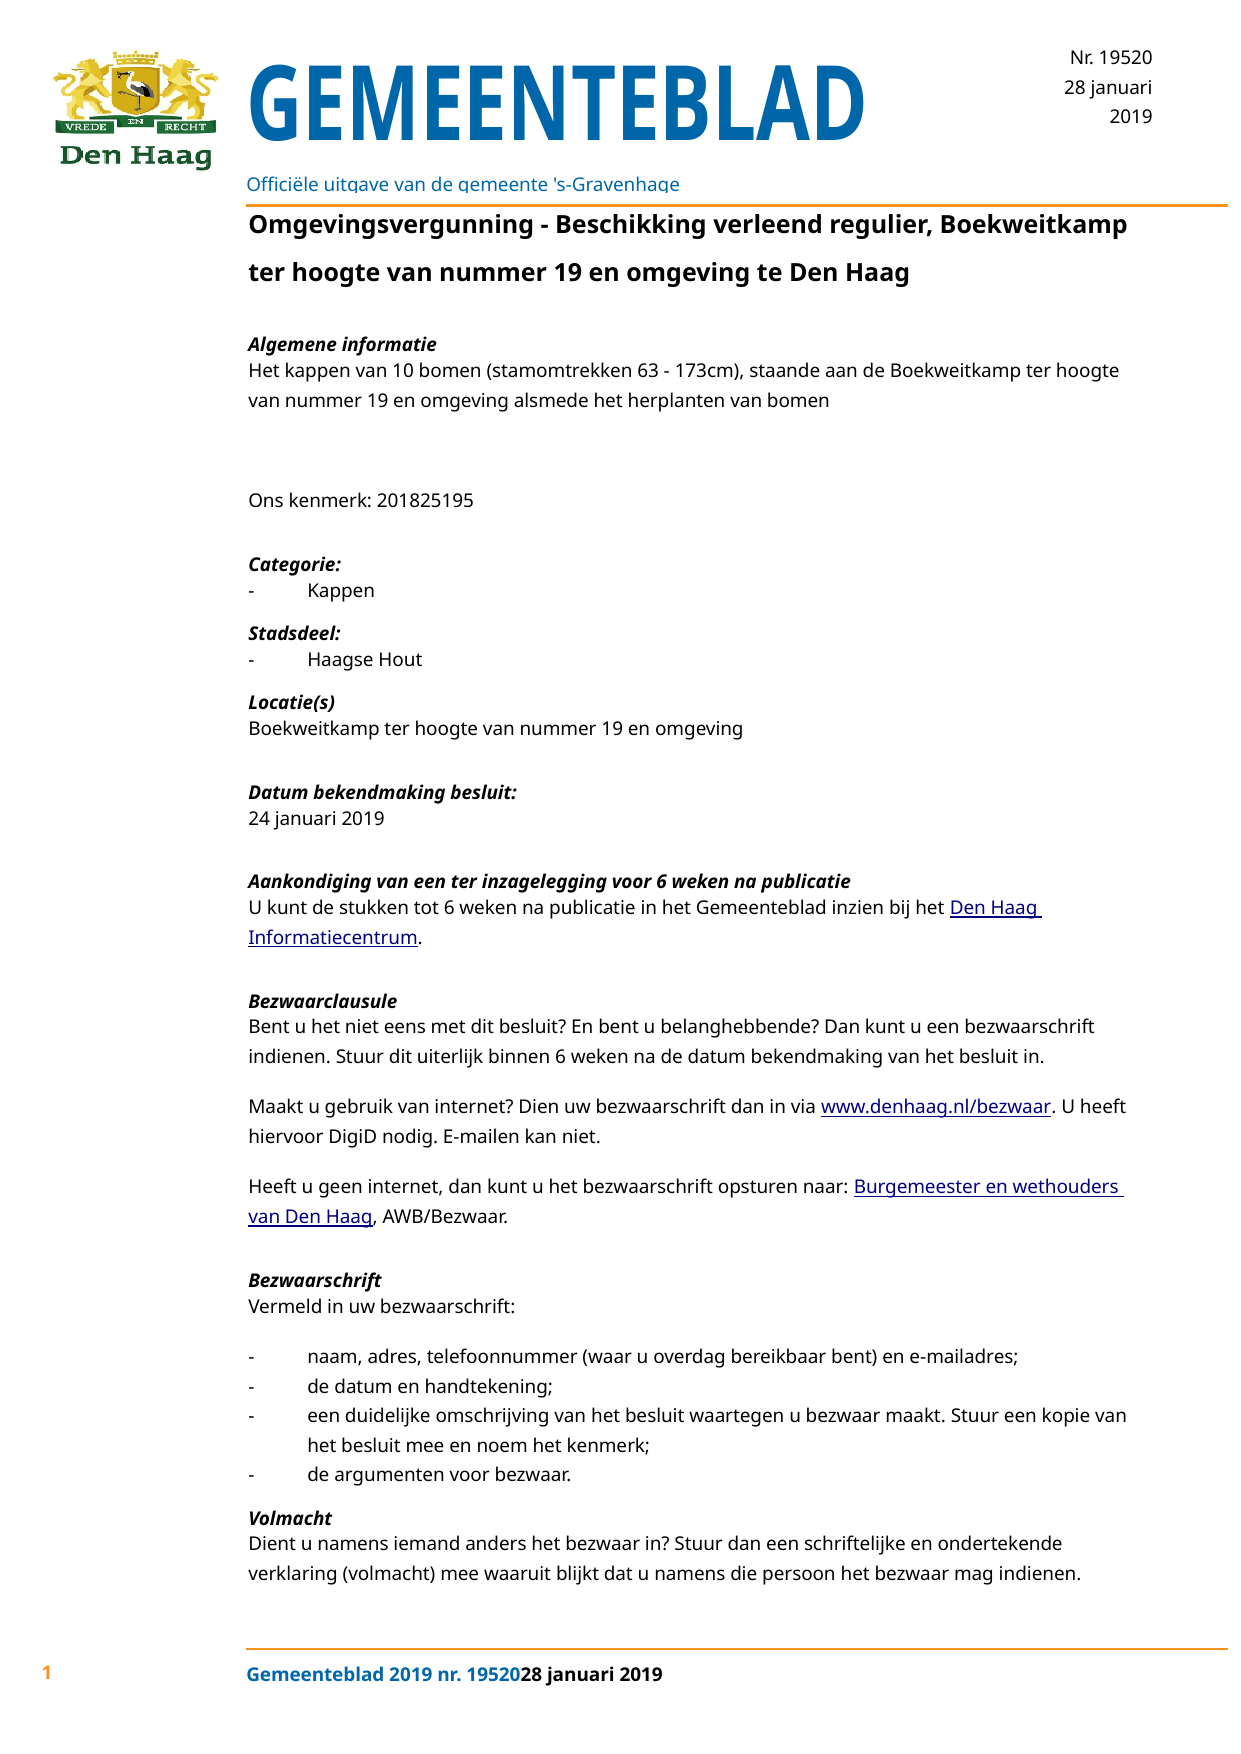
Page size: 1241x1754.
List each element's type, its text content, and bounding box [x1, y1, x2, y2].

text Categorie: [248, 552, 1152, 577]
list de argumenten voor bezwaar. [248, 1462, 1152, 1487]
list naam, adres, telefoonnummer (waar u overdag bereikbaar bent) en e-mailadres; [248, 1343, 1152, 1369]
text Datum bekendmaking besluit: [248, 779, 1152, 805]
text Heeft u geen internet, dan kunt u het bezwaarschrift opsturen naar: Burgemeester en wethouders van Den Haag, AWB/Bezwaar. [248, 1174, 1152, 1229]
text Bezwaarclausule [248, 988, 1152, 1014]
text Boekweitkamp ter hoogte van nummer 19 en omgeving [248, 715, 1152, 741]
text Aankondiging van een ter inzagelegging voor 6 weken na publicatie [248, 869, 1152, 894]
text Volmacht [248, 1505, 1152, 1531]
text Omgevingsvergunning - Beschikking verleend regulier, Boekweitkamp ter hoogte van nummer 19 en omgeving te Den Haag [248, 207, 1152, 288]
text Stadsdeel: [248, 620, 1152, 646]
list Kappen [248, 577, 1152, 603]
picture [41, 47, 231, 172]
text Bent u het niet eens met dit besluit? En bent u belanghebbende? Dan kunt u een bezwaarschrift indienen. Stuur dit uiterlijk binnen 6 weken na de datum bekendmaking van het besluit in. [248, 1014, 1152, 1069]
text Algemene informatie [248, 331, 1152, 357]
list de datum en handtekening; [248, 1373, 1152, 1399]
list Haagse Hout [248, 646, 1152, 672]
text Maakt u gebruik van internet? Dien uw bezwaarschrift dan in via www.denhaag.nl/bezwaar. U heeft hiervoor DigiD nodig. E-mailen kan niet. [248, 1094, 1152, 1149]
text Het kappen van 10 bomen (stamomtrekken 63 - 173cm), staande aan de Boekweitkamp ter hoogte van nummer 19 en omgeving alsmede het herplanten van bomen [248, 357, 1152, 412]
text Ons kenmerk: 201825195 [248, 488, 1152, 513]
text Locatie(s) [248, 689, 1152, 715]
text Bezwaarschrift [248, 1267, 1152, 1293]
list een duidelijke omschrijving van het besluit waartegen u bezwaar maakt. Stuur een kopie van het besluit mee en noem het kenmerk; [248, 1402, 1152, 1458]
text Vermeld in uw bezwaarschrift: [248, 1293, 1152, 1319]
text U kunt de stukken tot 6 weken na publicatie in het Gemeenteblad inzien bij het Den Haag Informatiecentrum. [248, 894, 1152, 950]
text Dient u namens iemand anders het bezwaar in? Stuur dan een schriftelijke en ondertekende verklaring (volmacht) mee waaruit blijkt dat u namens die persoon het bezwaar mag indienen. [248, 1531, 1152, 1586]
text 24 januari 2019 [248, 805, 1152, 830]
